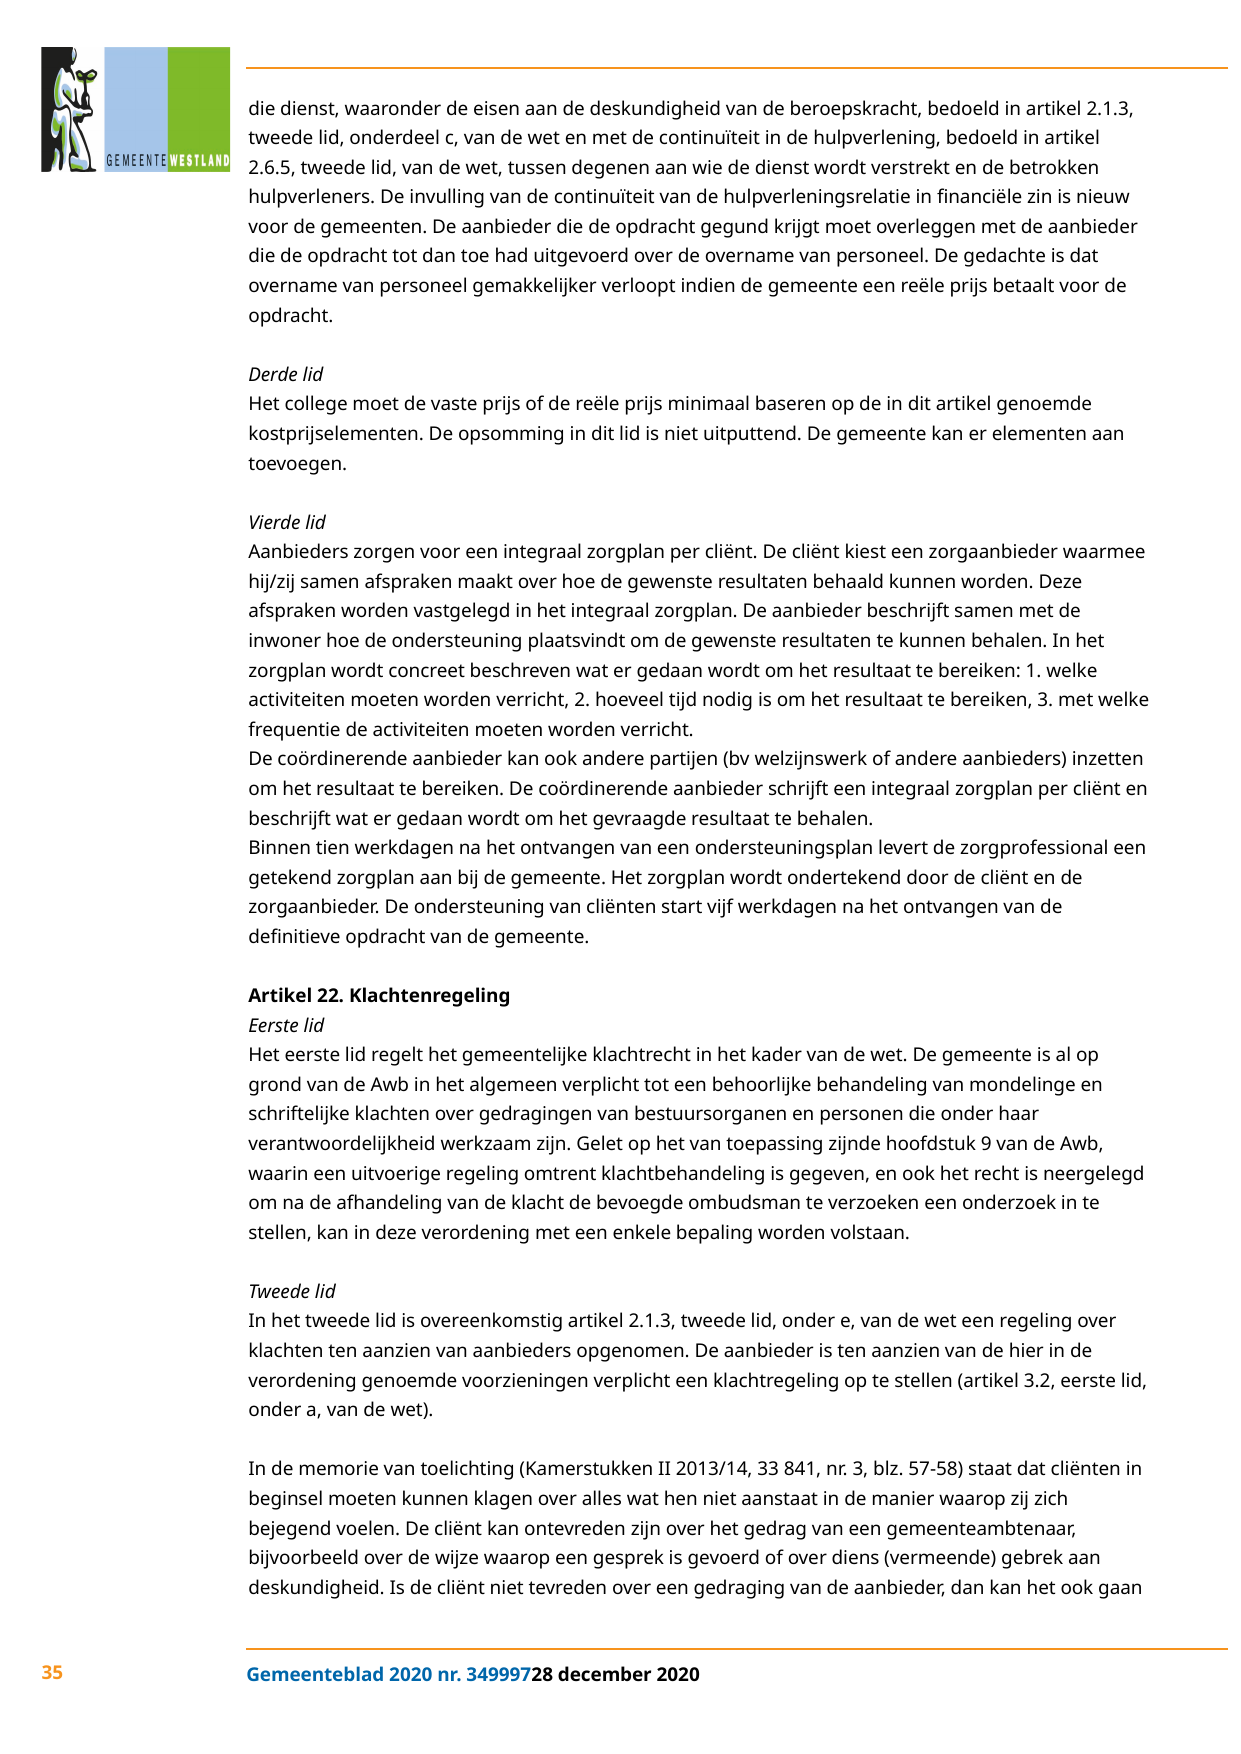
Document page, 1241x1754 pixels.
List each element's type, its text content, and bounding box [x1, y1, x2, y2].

text Vierde lid [248, 509, 1152, 535]
text In de memorie van toelichting (Kamerstukken II 2013/14, 33 841, nr. 3, blz. 57-58) staat dat cliënten in beginsel moeten kunnen klagen over alles wat hen niet aanstaat in de manier waarop zij zich bejegend voelen. De cliënt kan ontevreden zijn over het gedrag van een gemeenteambtenaar, bijvoorbeeld over de wijze waarop een gesprek is gevoerd of over diens (vermeende) gebrek aan deskundigheid. Is de cliënt niet tevreden over een gedraging van de aanbieder, dan kan het ook gaan [248, 1456, 1152, 1600]
text In het tweede lid is overeenkomstig artikel 2.1.3, tweede lid, onder e, van de wet een regeling over klachten ten aanzien van aanbieders opgenomen. De aanbieder is ten aanzien van de hier in de verordening genoemde voorzieningen verplicht een klachtregeling op te stellen (artikel 3.2, eerste lid, onder a, van de wet). [248, 1308, 1152, 1422]
text Derde lid [248, 361, 1152, 387]
text Artikel 22. Klachtenregeling [248, 982, 1152, 1008]
text Het college moet de vaste prijs of de reële prijs minimaal baseren op de in dit artikel genoemde kostprijselementen. De opsomming in dit lid is niet uitputtend. De gemeente kan er elementen aan toevoegen. [248, 391, 1152, 476]
text die dienst, waaronder de eisen aan de deskundigheid van de beroepskracht, bedoeld in artikel 2.1.3, tweede lid, onderdeel c, van de wet en met de continuïteit in de hulpverlening, bedoeld in artikel 2.6.5, tweede lid, van de wet, tussen degenen aan wie de dienst wordt verstrekt en de betrokken hulpverleners. De invulling van de continuïteit van de hulpverleningsrelatie in financiële zin is nieuw voor de gemeenten. De aanbieder die de opdracht gegund krijgt moet overleggen met de aanbieder die de opdracht tot dan toe had uitgevoerd over de overname van personeel. De gedachte is dat overname van personeel gemakkelijker verloopt indien de gemeente een reële prijs betaalt voor de opdracht. [248, 95, 1152, 328]
text Tweede lid [248, 1278, 1152, 1304]
text De coördinerende aanbieder kan ook andere partijen (bv welzijnswerk of andere aanbieders) inzetten om het resultaat te bereiken. De coördinerende aanbieder schrijft een integraal zorgplan per cliënt en beschrijft wat er gedaan wordt om het gevraagde resultaat te behalen. [248, 746, 1152, 831]
text Binnen tien werkdagen na het ontvangen van een ondersteuningsplan levert de zorgprofessional een getekend zorgplan aan bij de gemeente. Het zorgplan wordt ondertekend door de cliënt en de zorgaanbieder. De ondersteuning van cliënten start vijf werkdagen na het ontvangen van de definitieve opdracht van de gemeente. [248, 834, 1152, 949]
picture [41, 47, 231, 172]
text Aanbieders zorgen voor een integraal zorgplan per cliënt. De cliënt kiest een zorgaanbieder waarmee hij/zij samen afspraken maakt over hoe de gewenste resultaten behaald kunnen worden. Deze afspraken worden vastgelegd in het integraal zorgplan. De aanbieder beschrijft samen met de inwoner hoe de ondersteuning plaatsvindt om de gewenste resultaten te kunnen behalen. In het zorgplan wordt concreet beschreven wat er gedaan wordt om het resultaat te bereiken: 1. welke activiteiten moeten worden verricht, 2. hoeveel tijd nodig is om het resultaat te bereiken, 3. met welke frequentie de activiteiten moeten worden verricht. [248, 538, 1152, 742]
text Eerste lid [248, 1012, 1152, 1038]
text Het eerste lid regelt het gemeentelijke klachtrecht in het kader van de wet. De gemeente is al op grond van de Awb in het algemeen verplicht tot een behoorlijke behandeling van mondelinge en schriftelijke klachten over gedragingen van bestuursorganen en personen die onder haar verantwoordelijkheid werkzaam zijn. Gelet op het van toepassing zijnde hoofdstuk 9 van de Awb, waarin een uitvoerige regeling omtrent klachtbehandeling is gegeven, en ook het recht is neergelegd om na de afhandeling van de klacht de bevoegde ombudsman te verzoeken een onderzoek in te stellen, kan in deze verordening met een enkele bepaling worden volstaan. [248, 1041, 1152, 1245]
